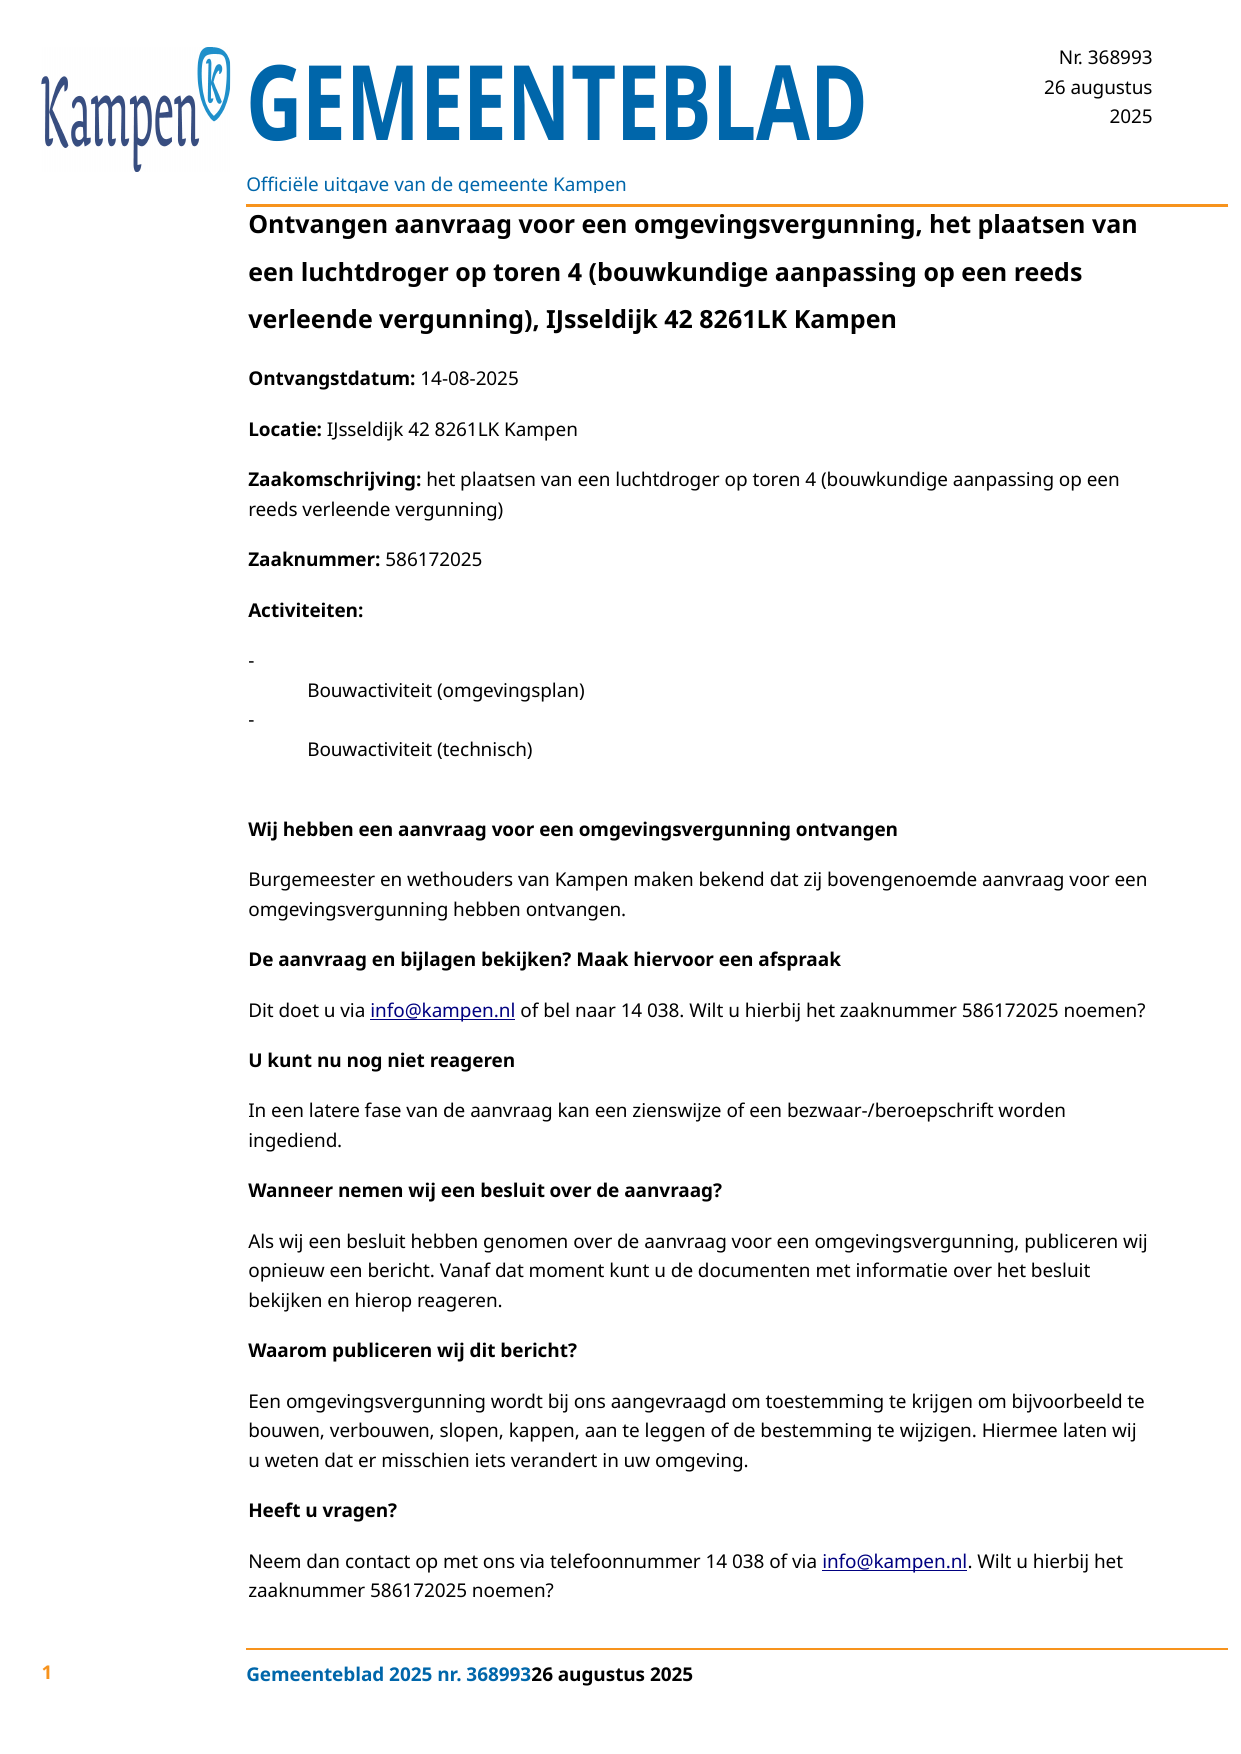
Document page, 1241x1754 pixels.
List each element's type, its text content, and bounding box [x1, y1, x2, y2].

text Waarom publiceren wij dit bericht? [248, 1338, 1152, 1363]
text Dit doet u via info@kampen.nl of bel naar 14 038. Wilt u hierbij het zaaknummer 586172025 noemen? [248, 997, 1152, 1022]
text Wanneer nemen wij een besluit over de aanvraag? [248, 1178, 1152, 1203]
text Ontvangen aanvraag voor een omgevingsvergunning, het plaatsen van een luchtdroger op toren 4 (bouwkundige aanpassing op een reeds verleende vergunning), IJsseldijk 42 8261LK Kampen [248, 207, 1152, 336]
text Activiteiten: [248, 597, 1152, 622]
list Bouwactiviteit (omgevingsplan) [248, 677, 1152, 702]
text De aanvraag en bijlagen bekijken? Maak hiervoor een afspraak [248, 946, 1152, 972]
text Wij hebben een aanvraag voor een omgevingsvergunning ontvangen [248, 816, 1152, 842]
text Heeft u vragen? [248, 1498, 1152, 1523]
text Locatie: IJsseldijk 42 8261LK Kampen [248, 416, 1152, 442]
text U kunt nu nog niet reageren [248, 1047, 1152, 1073]
text Neem dan contact op met ons via telefoonnummer 14 038 of via info@kampen.nl. Wilt u hierbij het zaaknummer 586172025 noemen? [248, 1548, 1152, 1603]
text Als wij een besluit hebben genomen over de aanvraag voor een omgevingsvergunning, publiceren wij opnieuw een bericht. Vanaf dat moment kunt u de documenten met informatie over het besluit bekijken en hierop reageren. [248, 1228, 1152, 1313]
picture [41, 47, 231, 172]
list Bouwactiviteit (technisch) [248, 736, 1152, 762]
text Zaakomschrijving: het plaatsen van een luchtdroger op toren 4 (bouwkundige aanpassing op een reeds verleende vergunning) [248, 466, 1152, 522]
text Een omgevingsvergunning wordt bij ons aangevraagd om toestemming te krijgen om bijvoorbeeld te bouwen, verbouwen, slopen, kappen, aan te leggen of de bestemming te wijzigen. Hiermee laten wij u weten dat er misschien iets verandert in uw omgeving. [248, 1388, 1152, 1473]
text Ontvangstdatum: 14-08-2025 [248, 366, 1152, 391]
text In een latere fase van de aanvraag kan een zienswijze of een bezwaar-/beroepschrift worden ingediend. [248, 1098, 1152, 1153]
text Zaaknummer: 586172025 [248, 546, 1152, 572]
text Burgemeester en wethouders van Kampen maken bekend dat zij bovengenoemde aanvraag voor een omgevingsvergunning hebben ontvangen. [248, 866, 1152, 922]
